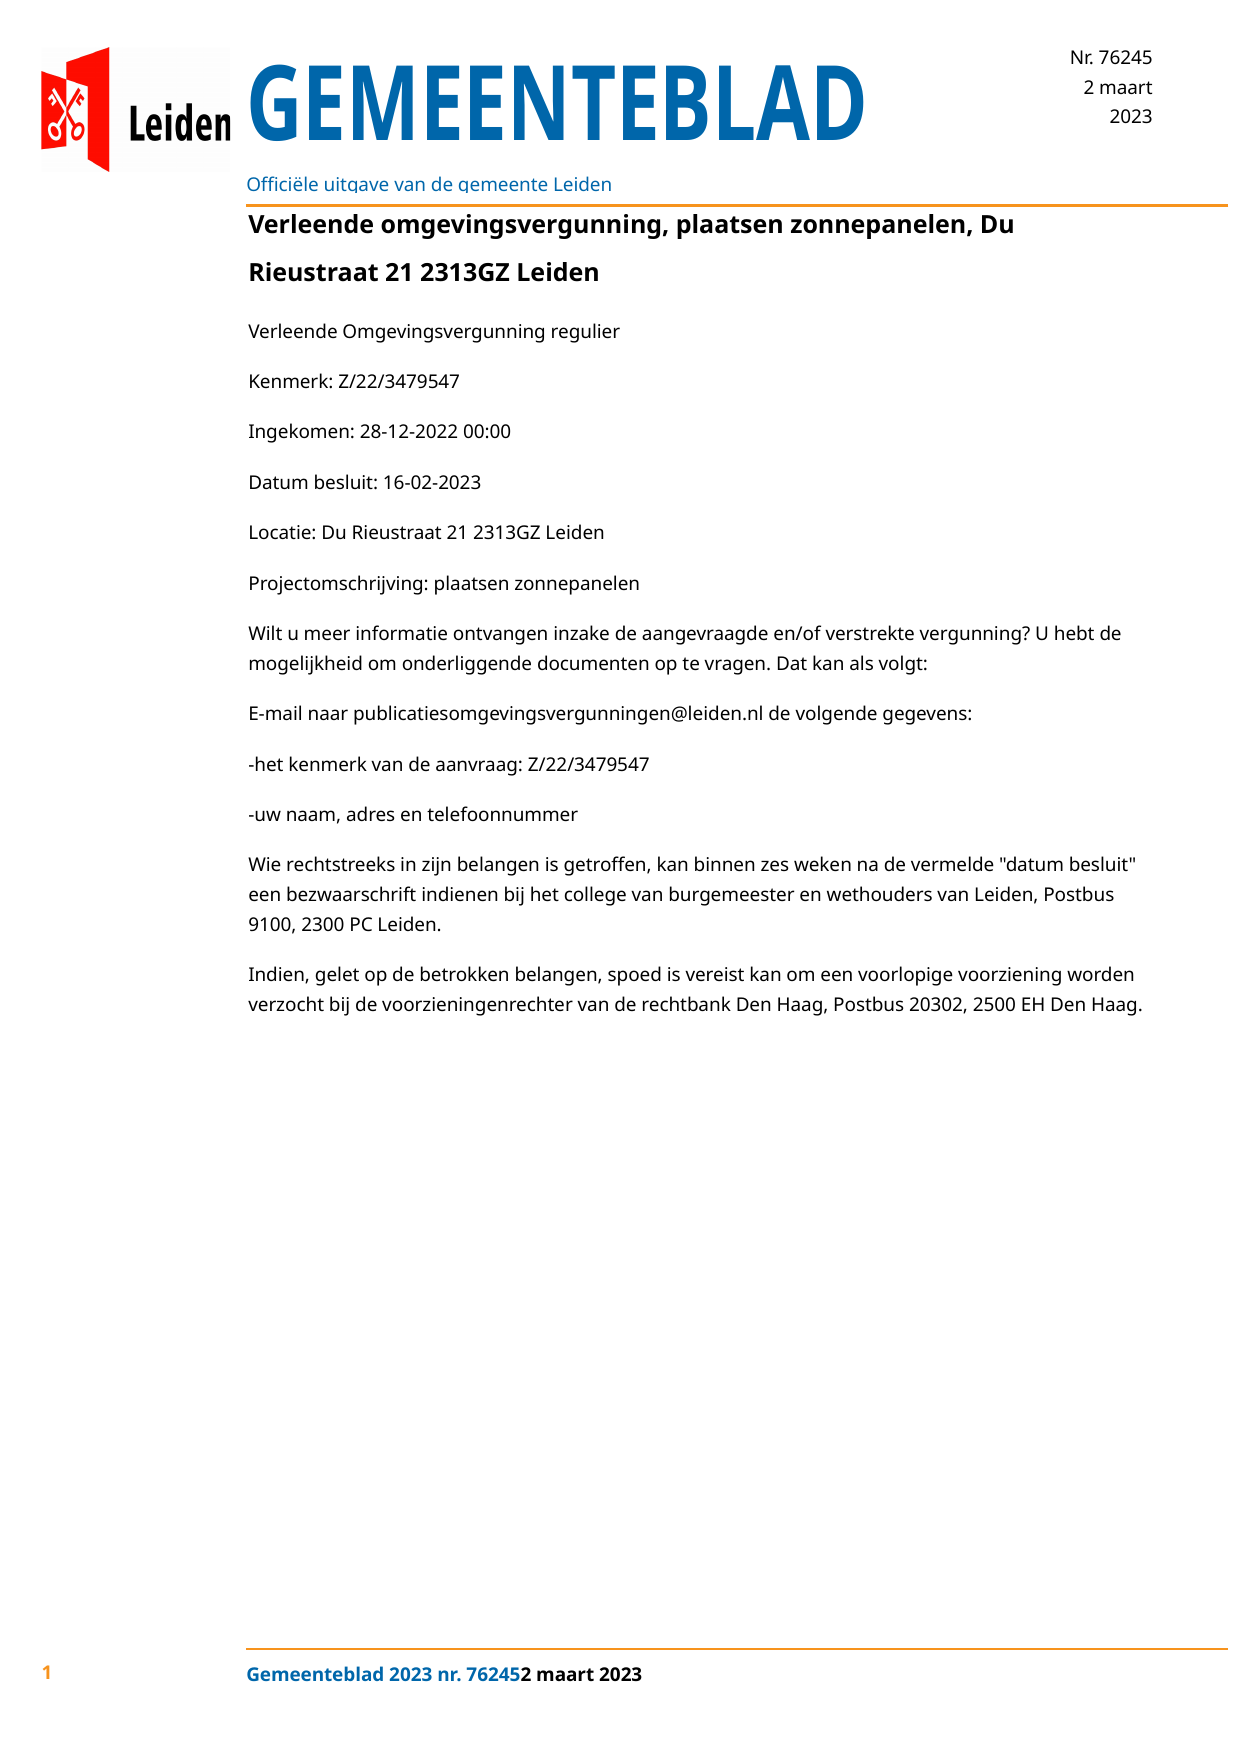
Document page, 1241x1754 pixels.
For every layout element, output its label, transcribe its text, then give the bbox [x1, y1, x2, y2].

text Wie rechtstreeks in zijn belangen is getroffen, kan binnen zes weken na de vermelde "datum besluit" een bezwaarschrift indienen bij het college van burgemeester en wethouders van Leiden, Postbus 9100, 2300 PC Leiden. [248, 852, 1152, 937]
text Projectomschrijving: plaatsen zonnepanelen [248, 570, 1152, 596]
text Indien, gelet op de betrokken belangen, spoed is vereist kan om een voorlopige voorziening worden verzocht bij de voorzieningenrechter van de rechtbank Den Haag, Postbus 20302, 2500 EH Den Haag. [248, 961, 1152, 1017]
text Verleende omgevingsvergunning, plaatsen zonnepanelen, Du Rieustraat 21 2313GZ Leiden [248, 207, 1152, 288]
text -het kenmerk van de aanvraag: Z/22/3479547 [248, 751, 1152, 777]
text Verleende Omgevingsvergunning regulier [248, 318, 1152, 344]
text Kenmerk: Z/22/3479547 [248, 368, 1152, 394]
text Locatie: Du Rieustraat 21 2313GZ Leiden [248, 519, 1152, 545]
text Wilt u meer informatie ontvangen inzake de aangevraagde en/of verstrekte vergunning? U hebt de mogelijkheid om onderliggende documenten op te vragen. Dat kan als volgt: [248, 620, 1152, 676]
text Ingekomen: 28-12-2022 00:00 [248, 419, 1152, 444]
text -uw naam, adres en telefoonnummer [248, 801, 1152, 827]
picture [41, 47, 231, 172]
text Datum besluit: 16-02-2023 [248, 469, 1152, 495]
text E-mail naar publicatiesomgevingsvergunningen@leiden.nl de volgende gegevens: [248, 700, 1152, 726]
